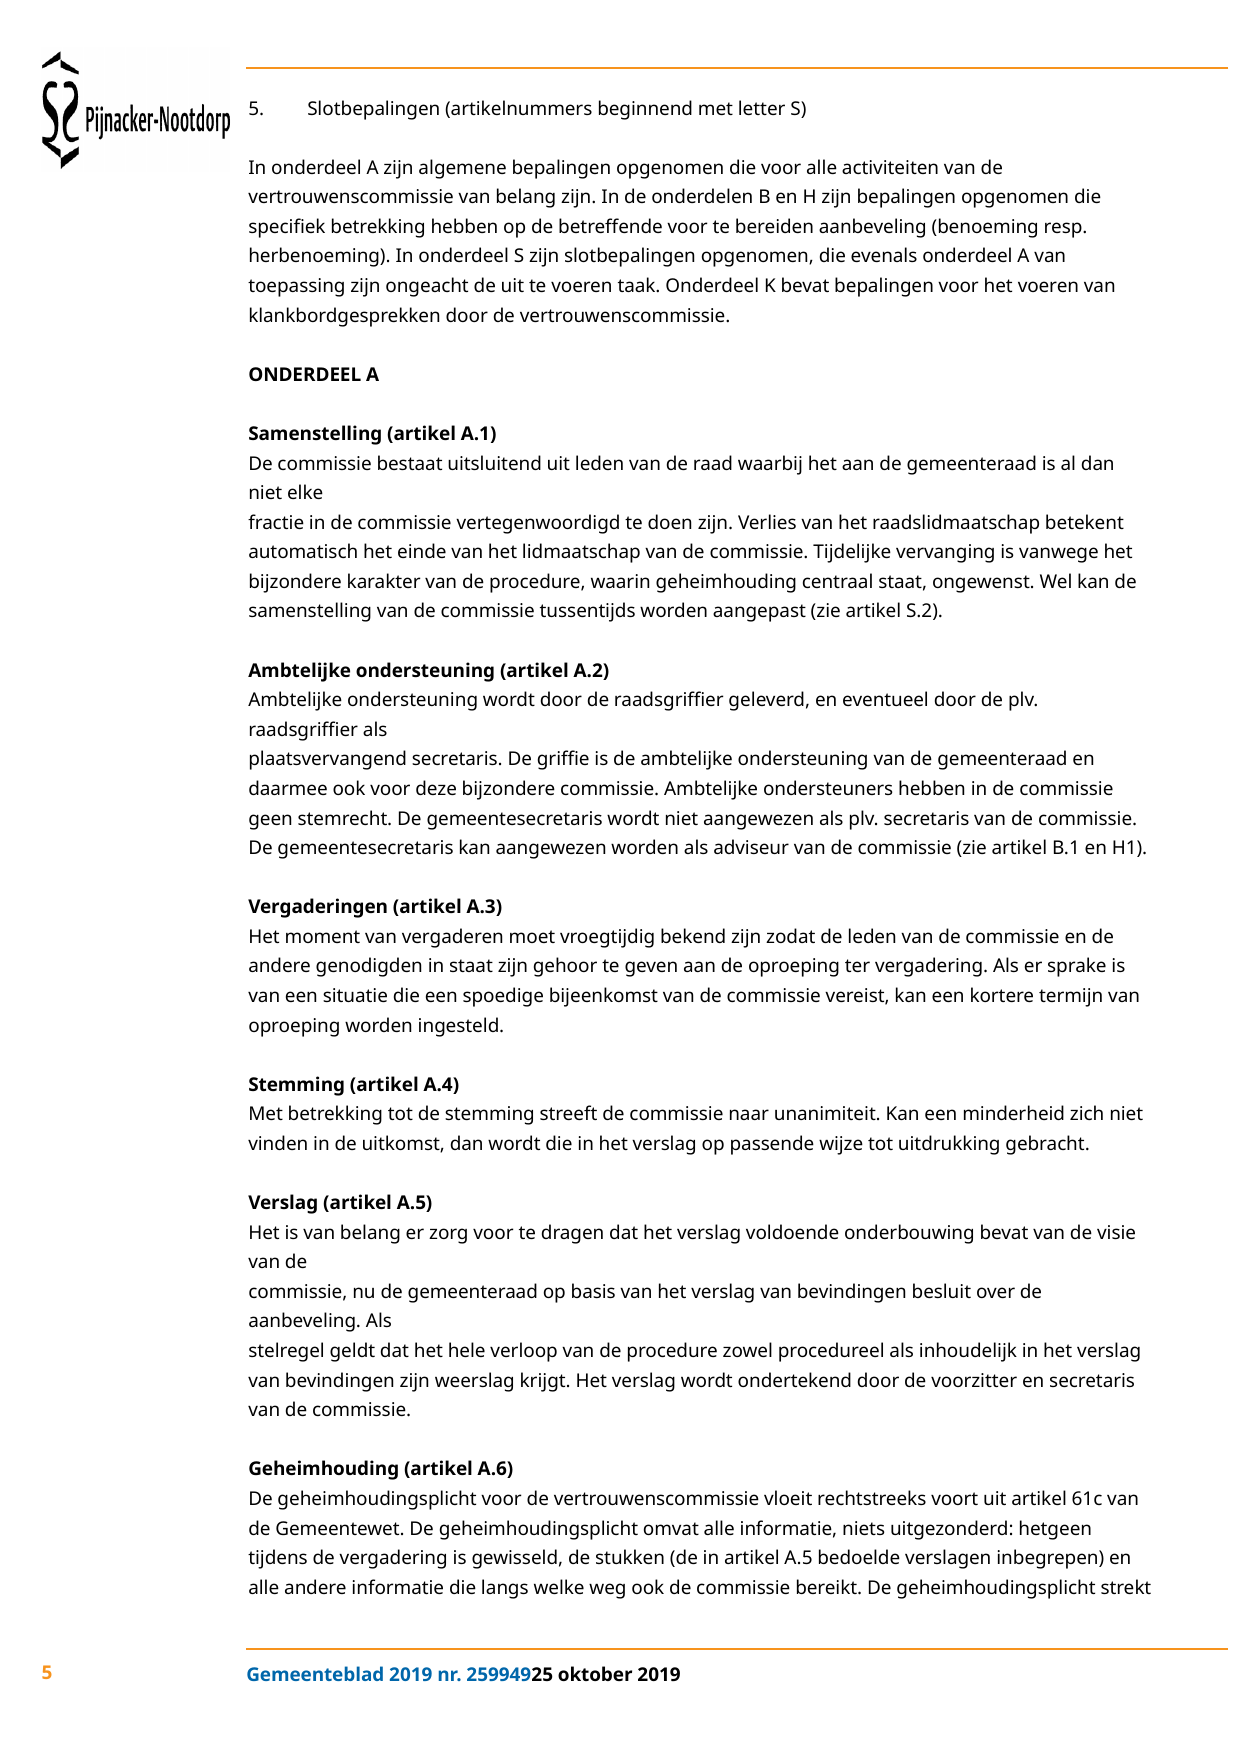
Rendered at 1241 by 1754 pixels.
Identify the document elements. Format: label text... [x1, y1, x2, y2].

picture [41, 47, 231, 172]
text stelregel geldt dat het hele verloop van de procedure zowel procedureel als inhoudelijk in het verslag van bevindingen zijn weerslag krijgt. Het verslag wordt ondertekend door de voorzitter en secretaris van de commissie. [248, 1337, 1152, 1422]
list Slotbepalingen (artikelnummers beginnend met letter S) [248, 95, 1152, 121]
text Ambtelijke ondersteuning wordt door de raadsgriffier geleverd, en eventueel door de plv. raadsgriffier als [248, 686, 1152, 742]
text Stemming (artikel A.4) [248, 1071, 1152, 1097]
text Ambtelijke ondersteuning (artikel A.2) [248, 657, 1152, 683]
text Verslag (artikel A.5) [248, 1189, 1152, 1215]
text In onderdeel A zijn algemene bepalingen opgenomen die voor alle activiteiten van de vertrouwenscommissie van belang zijn. In de onderdelen B en H zijn bepalingen opgenomen die specifiek betrekking hebben op de betreffende voor te bereiden aanbeveling (benoeming resp. herbenoeming). In onderdeel S zijn slotbepalingen opgenomen, die evenals onderdeel A van toepassing zijn ongeacht de uit te voeren taak. Onderdeel K bevat bepalingen voor het voeren van klankbordgesprekken door de vertrouwenscommissie. [248, 154, 1152, 328]
text Het moment van vergaderen moet vroegtijdig bekend zijn zodat de leden van de commissie en de andere genodigden in staat zijn gehoor te geven aan de oproeping ter vergadering. Als er sprake is van een situatie die een spoedige bijeenkomst van de commissie vereist, kan een kortere termijn van oproeping worden ingesteld. [248, 923, 1152, 1038]
text fractie in de commissie vertegenwoordigd te doen zijn. Verlies van het raadslidmaatschap betekent automatisch het einde van het lidmaatschap van de commissie. Tijdelijke vervanging is vanwege het bijzondere karakter van de procedure, waarin geheimhouding centraal staat, ongewenst. Wel kan de samenstelling van de commissie tussentijds worden aangepast (zie artikel S.2). [248, 509, 1152, 623]
text commissie, nu de gemeenteraad op basis van het verslag van bevindingen besluit over de aanbeveling. Als [248, 1278, 1152, 1333]
text Samenstelling (artikel A.1) [248, 420, 1152, 446]
text Met betrekking tot de stemming streeft de commissie naar unanimiteit. Kan een minderheid zich niet vinden in de uitkomst, dan wordt die in het verslag op passende wijze tot uitdrukking gebracht. [248, 1101, 1152, 1156]
text Vergaderingen (artikel A.3) [248, 893, 1152, 919]
text plaatsvervangend secretaris. De griffie is de ambtelijke ondersteuning van de gemeenteraad en daarmee ook voor deze bijzondere commissie. Ambtelijke ondersteuners hebben in de commissie geen stemrecht. De gemeentesecretaris wordt niet aangewezen als plv. secretaris van de commissie. De gemeentesecretaris kan aangewezen worden als adviseur van de commissie (zie artikel B.1 en H1). [248, 746, 1152, 860]
text Geheimhouding (artikel A.6) [248, 1456, 1152, 1481]
text De geheimhoudingsplicht voor de vertrouwenscommissie vloeit rechtstreeks voort uit artikel 61c van de Gemeentewet. De geheimhoudingsplicht omvat alle informatie, niets uitgezonderd: hetgeen tijdens de vergadering is gewisseld, de stukken (de in artikel A.5 bedoelde verslagen inbegrepen) en alle andere informatie die langs welke weg ook de commissie bereikt. De geheimhoudingsplicht strekt [248, 1485, 1152, 1600]
text Het is van belang er zorg voor te dragen dat het verslag voldoende onderbouwing bevat van de visie van de [248, 1219, 1152, 1274]
text ONDERDEEL A [248, 361, 1152, 387]
text De commissie bestaat uitsluitend uit leden van de raad waarbij het aan de gemeenteraad is al dan niet elke [248, 450, 1152, 505]
